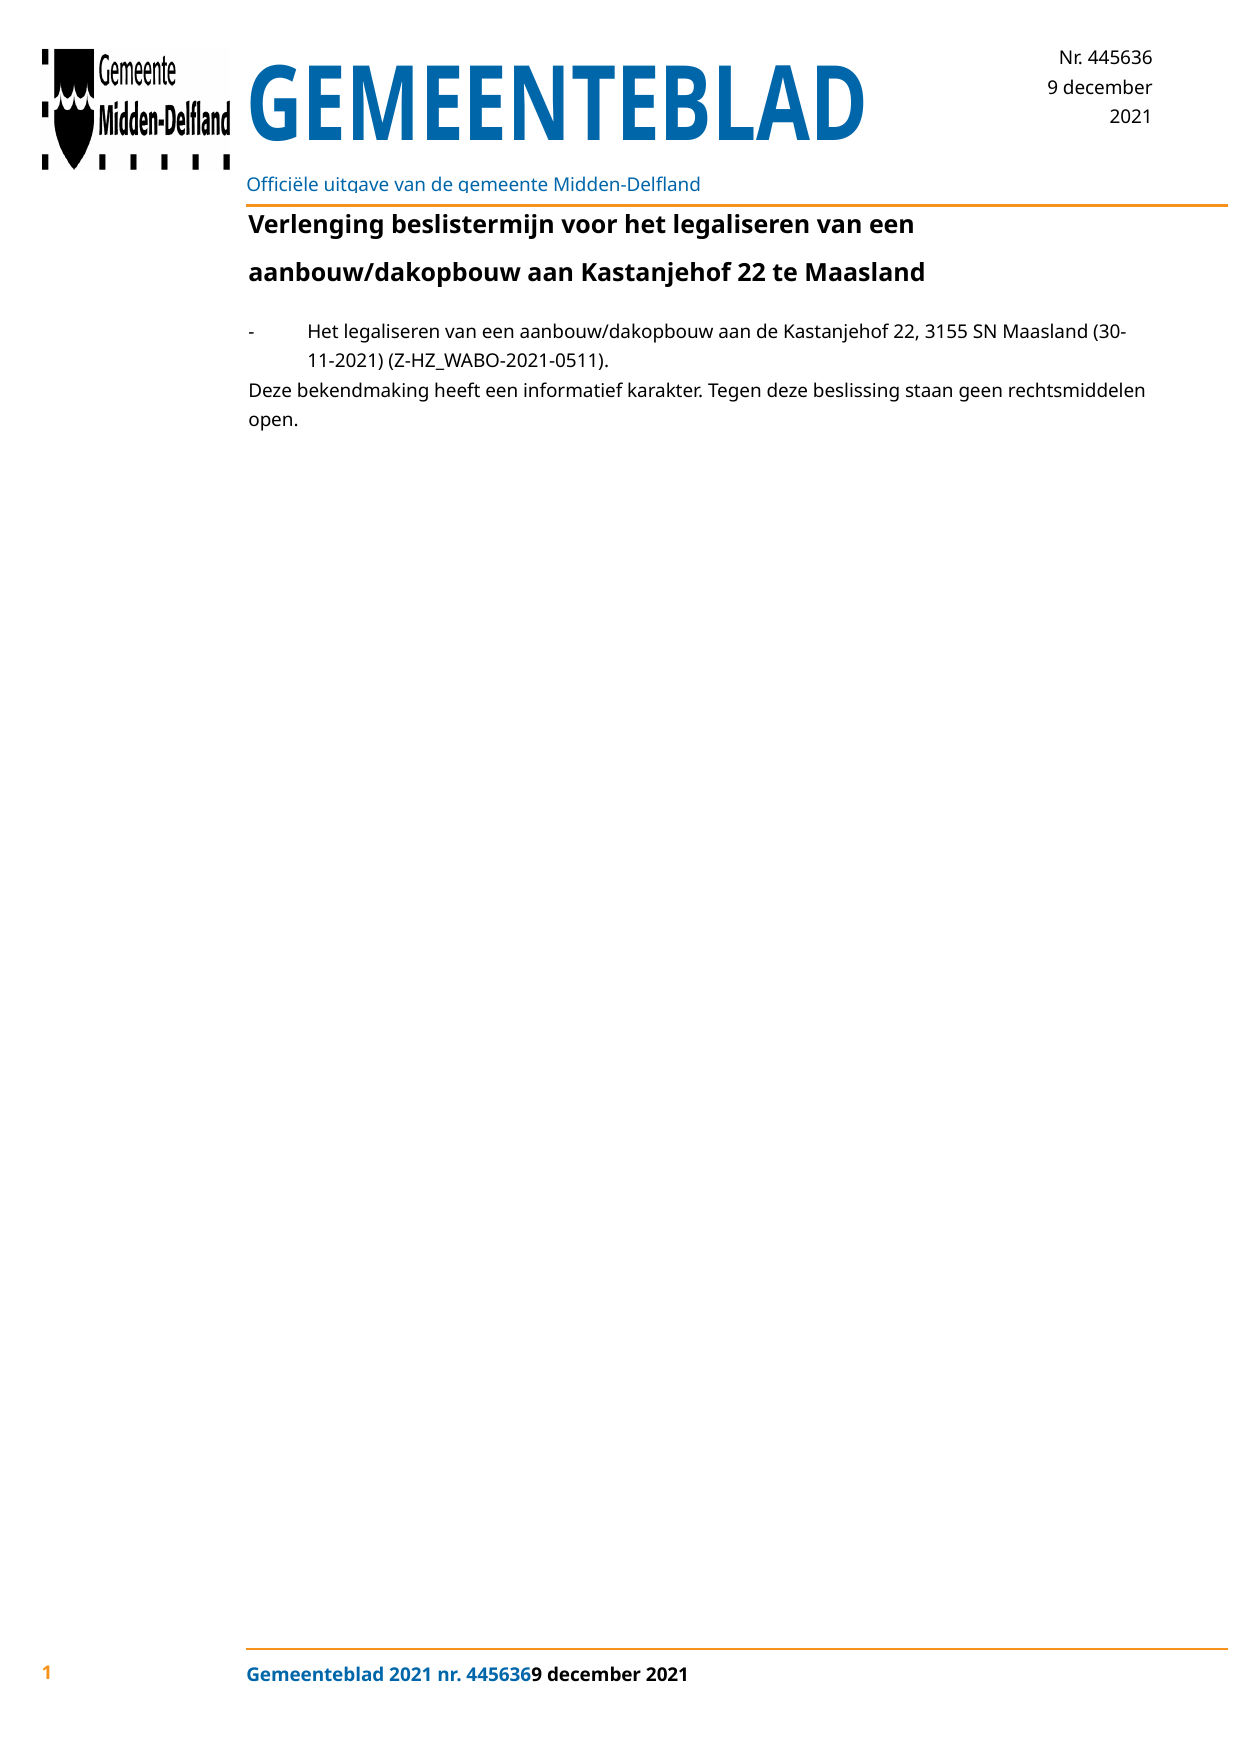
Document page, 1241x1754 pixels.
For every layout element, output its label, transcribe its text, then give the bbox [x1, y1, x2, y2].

list Het legaliseren van een aanbouw/dakopbouw aan de Kastanjehof 22, 3155 SN Maasland (30-11-2021) (Z-HZ_WABO-2021-0511). [248, 318, 1152, 373]
picture [41, 47, 231, 172]
text Deze bekendmaking heeft een informatief karakter. Tegen deze beslissing staan geen rechtsmiddelen open. [248, 377, 1152, 432]
text Verlenging beslistermijn voor het legaliseren van een aanbouw/dakopbouw aan Kastanjehof 22 te Maasland [248, 207, 1152, 288]
